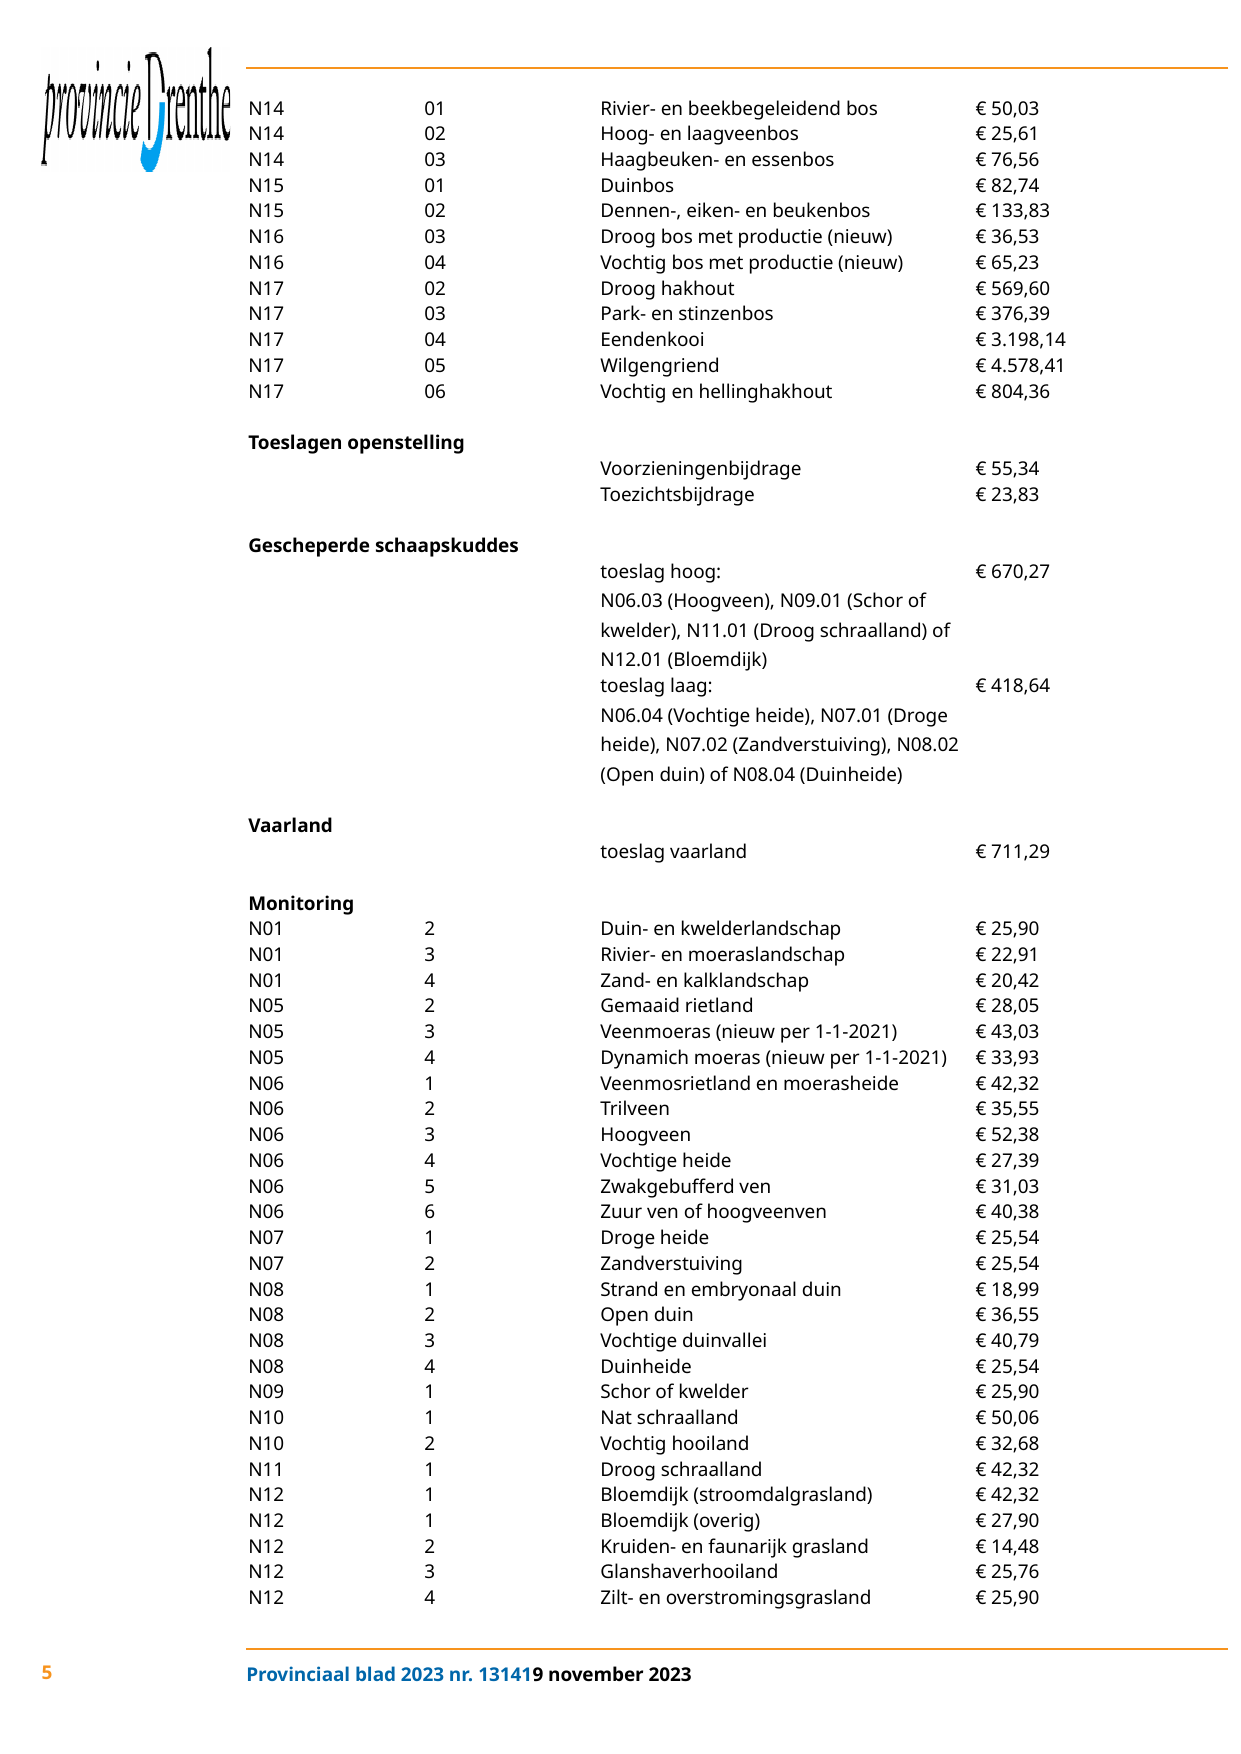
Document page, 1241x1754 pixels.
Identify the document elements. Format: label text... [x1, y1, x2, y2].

table_cell 04 [424, 249, 600, 275]
table_cell € 22,91 [975, 941, 1152, 967]
table_cell € 569,60 [975, 275, 1152, 301]
table_cell € 50,03 [975, 95, 1152, 121]
table_cell N09 [248, 1379, 424, 1404]
table_cell € 42,32 [975, 1070, 1152, 1096]
table_cell N17 [248, 352, 424, 378]
table_cell N14 [248, 146, 424, 172]
table_cell € 76,56 [975, 146, 1152, 172]
table_cell Zuur ven of hoogveenven [600, 1199, 975, 1224]
table_cell N05 [248, 1044, 424, 1070]
table_cell € 50,06 [975, 1404, 1152, 1430]
table_cell € 36,53 [975, 224, 1152, 249]
table_cell 05 [424, 352, 600, 378]
table_cell 4 [424, 967, 600, 993]
table_cell N15 [248, 198, 424, 223]
table_cell € 376,39 [975, 301, 1152, 326]
table_cell [248, 787, 424, 813]
table_cell N08 [248, 1327, 424, 1353]
table_cell [975, 864, 1152, 890]
table_cell € 711,29 [975, 838, 1152, 864]
table_cell Hoog- en laagveenbos [600, 121, 975, 146]
table_cell € 133,83 [975, 198, 1152, 223]
table_cell € 52,38 [975, 1121, 1152, 1147]
table_cell Vochtig en hellinghakhout [600, 378, 975, 403]
table_cell [975, 787, 1152, 813]
table_cell € 27,90 [975, 1507, 1152, 1533]
table_cell N15 [248, 172, 424, 198]
table_cell Zwakgebufferd ven [600, 1173, 975, 1198]
table_cell 3 [424, 1559, 600, 1584]
table_cell Gemaaid rietland [600, 993, 975, 1018]
table_cell Strand en embryonaal duin [600, 1276, 975, 1301]
table_cell [600, 864, 975, 890]
table_cell € 27,39 [975, 1147, 1152, 1173]
picture [41, 47, 231, 172]
table_cell [424, 404, 600, 429]
table_cell [248, 558, 424, 672]
table_cell Veenmoeras (nieuw per 1-1-2021) [600, 1019, 975, 1044]
table_cell 4 [424, 1147, 600, 1173]
table_cell Zilt- en overstromingsgrasland [600, 1585, 975, 1610]
table_cell N12 [248, 1507, 424, 1533]
table_cell toeslag hoog: N06.03 (Hoogveen), N09.01 (Schor of kwelder), N11.01 (Droog schraalland) of N12.01 (Bloemdijk) [600, 558, 975, 672]
table_cell [248, 838, 424, 864]
table_cell N06 [248, 1199, 424, 1224]
table_cell N06 [248, 1096, 424, 1121]
table_cell Veenmosrietland en moerasheide [600, 1070, 975, 1096]
table_cell Bloemdijk (stroomdalgrasland) [600, 1482, 975, 1507]
table_cell € 25,54 [975, 1224, 1152, 1250]
table_cell N08 [248, 1353, 424, 1379]
table_cell € 25,54 [975, 1353, 1152, 1379]
table_cell 2 [424, 1096, 600, 1121]
table_cell N16 [248, 249, 424, 275]
table_cell Nat schraalland [600, 1404, 975, 1430]
table_cell [248, 455, 424, 481]
table_cell [600, 404, 975, 429]
table_cell N07 [248, 1224, 424, 1250]
table_cell € 35,55 [975, 1096, 1152, 1121]
table_cell € 33,93 [975, 1044, 1152, 1070]
table_cell N05 [248, 993, 424, 1018]
table_cell 1 [424, 1224, 600, 1250]
table_cell 1 [424, 1404, 600, 1430]
table_cell € 40,38 [975, 1199, 1152, 1224]
table_cell Duinbos [600, 172, 975, 198]
table_cell 3 [424, 1121, 600, 1147]
table_cell € 25,90 [975, 1585, 1152, 1610]
table_cell € 25,90 [975, 916, 1152, 941]
table_cell 2 [424, 1301, 600, 1327]
table_cell Park- en stinzenbos [600, 301, 975, 326]
table_cell € 20,42 [975, 967, 1152, 993]
table_cell Vochtige duinvallei [600, 1327, 975, 1353]
table_cell Duin- en kwelderlandschap [600, 916, 975, 941]
table_cell € 3.198,14 [975, 326, 1152, 352]
table_cell Vaarland [248, 813, 424, 838]
table_cell 01 [424, 172, 600, 198]
table_cell N08 [248, 1301, 424, 1327]
table_cell Gescheperde schaapskuddes [248, 532, 600, 558]
table_cell € 23,83 [975, 481, 1152, 506]
table_cell 06 [424, 378, 600, 403]
table_cell Trilveen [600, 1096, 975, 1121]
table_cell N01 [248, 916, 424, 941]
table_cell [424, 813, 600, 838]
table_cell € 25,90 [975, 1379, 1152, 1404]
table_cell [975, 813, 1152, 838]
table_cell € 418,64 [975, 673, 1152, 787]
table_cell 1 [424, 1507, 600, 1533]
table_cell 02 [424, 198, 600, 223]
table_cell [248, 481, 424, 506]
table_cell N10 [248, 1404, 424, 1430]
table_cell [424, 838, 600, 864]
table_cell € 43,03 [975, 1019, 1152, 1044]
table_cell N17 [248, 301, 424, 326]
table_cell Zand- en kalklandschap [600, 967, 975, 993]
table_cell € 25,76 [975, 1559, 1152, 1584]
table_cell € 804,36 [975, 378, 1152, 403]
table_cell 3 [424, 1019, 600, 1044]
table_cell N17 [248, 275, 424, 301]
table_cell € 31,03 [975, 1173, 1152, 1198]
table_cell [975, 532, 1152, 558]
table_cell 01 [424, 95, 600, 121]
table_cell Droog hakhout [600, 275, 975, 301]
table_cell € 55,34 [975, 455, 1152, 481]
table_cell 04 [424, 326, 600, 352]
table_cell N06 [248, 1070, 424, 1096]
table_cell € 42,32 [975, 1456, 1152, 1482]
table_cell € 4.578,41 [975, 352, 1152, 378]
table_cell toeslag laag: N06.04 (Vochtige heide), N07.01 (Droge heide), N07.02 (Zandverstuiving), N08.02 (Open duin) of N08.04 (Duinheide) [600, 673, 975, 787]
table_cell € 36,55 [975, 1301, 1152, 1327]
table_cell N12 [248, 1533, 424, 1559]
table_cell Open duin [600, 1301, 975, 1327]
table_cell 2 [424, 993, 600, 1018]
table_cell [424, 890, 600, 916]
table_cell 4 [424, 1585, 600, 1610]
table_cell Kruiden- en faunarijk grasland [600, 1533, 975, 1559]
table_cell [975, 404, 1152, 429]
table_cell [424, 787, 600, 813]
table_cell Rivier- en beekbegeleidend bos [600, 95, 975, 121]
table_cell [975, 429, 1152, 455]
table_cell N10 [248, 1430, 424, 1456]
table_cell toeslag vaarland [600, 838, 975, 864]
table_cell N08 [248, 1276, 424, 1301]
table_cell N14 [248, 121, 424, 146]
table_cell N06 [248, 1147, 424, 1173]
table_cell N14 [248, 95, 424, 121]
table_cell [975, 506, 1152, 532]
table_cell [424, 673, 600, 787]
table_cell 1 [424, 1379, 600, 1404]
table_cell N17 [248, 378, 424, 403]
table_cell [248, 864, 424, 890]
table_cell 2 [424, 1250, 600, 1276]
table_cell 1 [424, 1482, 600, 1507]
table_cell Bloemdijk (overig) [600, 1507, 975, 1533]
table_cell 3 [424, 941, 600, 967]
table_cell Hoogveen [600, 1121, 975, 1147]
table_cell € 40,79 [975, 1327, 1152, 1353]
table_cell Eendenkooi [600, 326, 975, 352]
table_cell Duinheide [600, 1353, 975, 1379]
table_cell 3 [424, 1327, 600, 1353]
table_cell Zandverstuiving [600, 1250, 975, 1276]
table_cell 02 [424, 275, 600, 301]
table_cell N11 [248, 1456, 424, 1482]
table_cell [248, 506, 424, 532]
table_cell 1 [424, 1276, 600, 1301]
table_cell N12 [248, 1585, 424, 1610]
table_cell 4 [424, 1353, 600, 1379]
table_cell 03 [424, 301, 600, 326]
table_cell [600, 506, 975, 532]
table_cell N01 [248, 967, 424, 993]
table_cell 03 [424, 224, 600, 249]
table_cell Vochtig bos met productie (nieuw) [600, 249, 975, 275]
table_cell N01 [248, 941, 424, 967]
table_cell N16 [248, 224, 424, 249]
table_cell € 670,27 [975, 558, 1152, 672]
table_cell 02 [424, 121, 600, 146]
table_cell Dynamich moeras (nieuw per 1-1-2021) [600, 1044, 975, 1070]
table_cell 03 [424, 146, 600, 172]
table_cell € 42,32 [975, 1482, 1152, 1507]
table_cell [600, 787, 975, 813]
table_cell Monitoring [248, 890, 424, 916]
table_cell Dennen-, eiken- en beukenbos [600, 198, 975, 223]
table_cell Vochtig hooiland [600, 1430, 975, 1456]
table_cell € 25,54 [975, 1250, 1152, 1276]
table_cell [248, 404, 424, 429]
table_cell € 32,68 [975, 1430, 1152, 1456]
table_cell [600, 890, 975, 916]
table_cell [424, 455, 600, 481]
table_cell Toezichtsbijdrage [600, 481, 975, 506]
table_cell [600, 532, 975, 558]
table_cell Haagbeuken- en essenbos [600, 146, 975, 172]
table_cell N07 [248, 1250, 424, 1276]
table_cell 2 [424, 916, 600, 941]
table_cell € 82,74 [975, 172, 1152, 198]
table_cell Droog bos met productie (nieuw) [600, 224, 975, 249]
table_cell 1 [424, 1070, 600, 1096]
table_cell N06 [248, 1121, 424, 1147]
table_cell 5 [424, 1173, 600, 1198]
table_cell € 28,05 [975, 993, 1152, 1018]
table_cell 6 [424, 1199, 600, 1224]
table_cell [248, 673, 424, 787]
table_cell Voorzieningenbijdrage [600, 455, 975, 481]
table_cell [424, 506, 600, 532]
table_cell 2 [424, 1533, 600, 1559]
table_cell 4 [424, 1044, 600, 1070]
table_cell 1 [424, 1456, 600, 1482]
table_cell N12 [248, 1482, 424, 1507]
table_cell € 25,61 [975, 121, 1152, 146]
table_cell € 65,23 [975, 249, 1152, 275]
table_cell N06 [248, 1173, 424, 1198]
table_cell Droog schraalland [600, 1456, 975, 1482]
table_cell [600, 813, 975, 838]
table_cell N05 [248, 1019, 424, 1044]
table_cell Glanshaverhooiland [600, 1559, 975, 1584]
table_cell Droge heide [600, 1224, 975, 1250]
table_cell N12 [248, 1559, 424, 1584]
table_cell [975, 890, 1152, 916]
table_cell € 14,48 [975, 1533, 1152, 1559]
table_cell Rivier- en moeraslandschap [600, 941, 975, 967]
table_cell Vochtige heide [600, 1147, 975, 1173]
table_cell [424, 558, 600, 672]
table_cell Wilgengriend [600, 352, 975, 378]
table_cell Toeslagen openstelling [248, 429, 600, 455]
table_cell 2 [424, 1430, 600, 1456]
table_cell N17 [248, 326, 424, 352]
table_cell [424, 864, 600, 890]
table_cell [600, 429, 975, 455]
table_cell [424, 481, 600, 506]
table_cell € 18,99 [975, 1276, 1152, 1301]
table_cell Schor of kwelder [600, 1379, 975, 1404]
